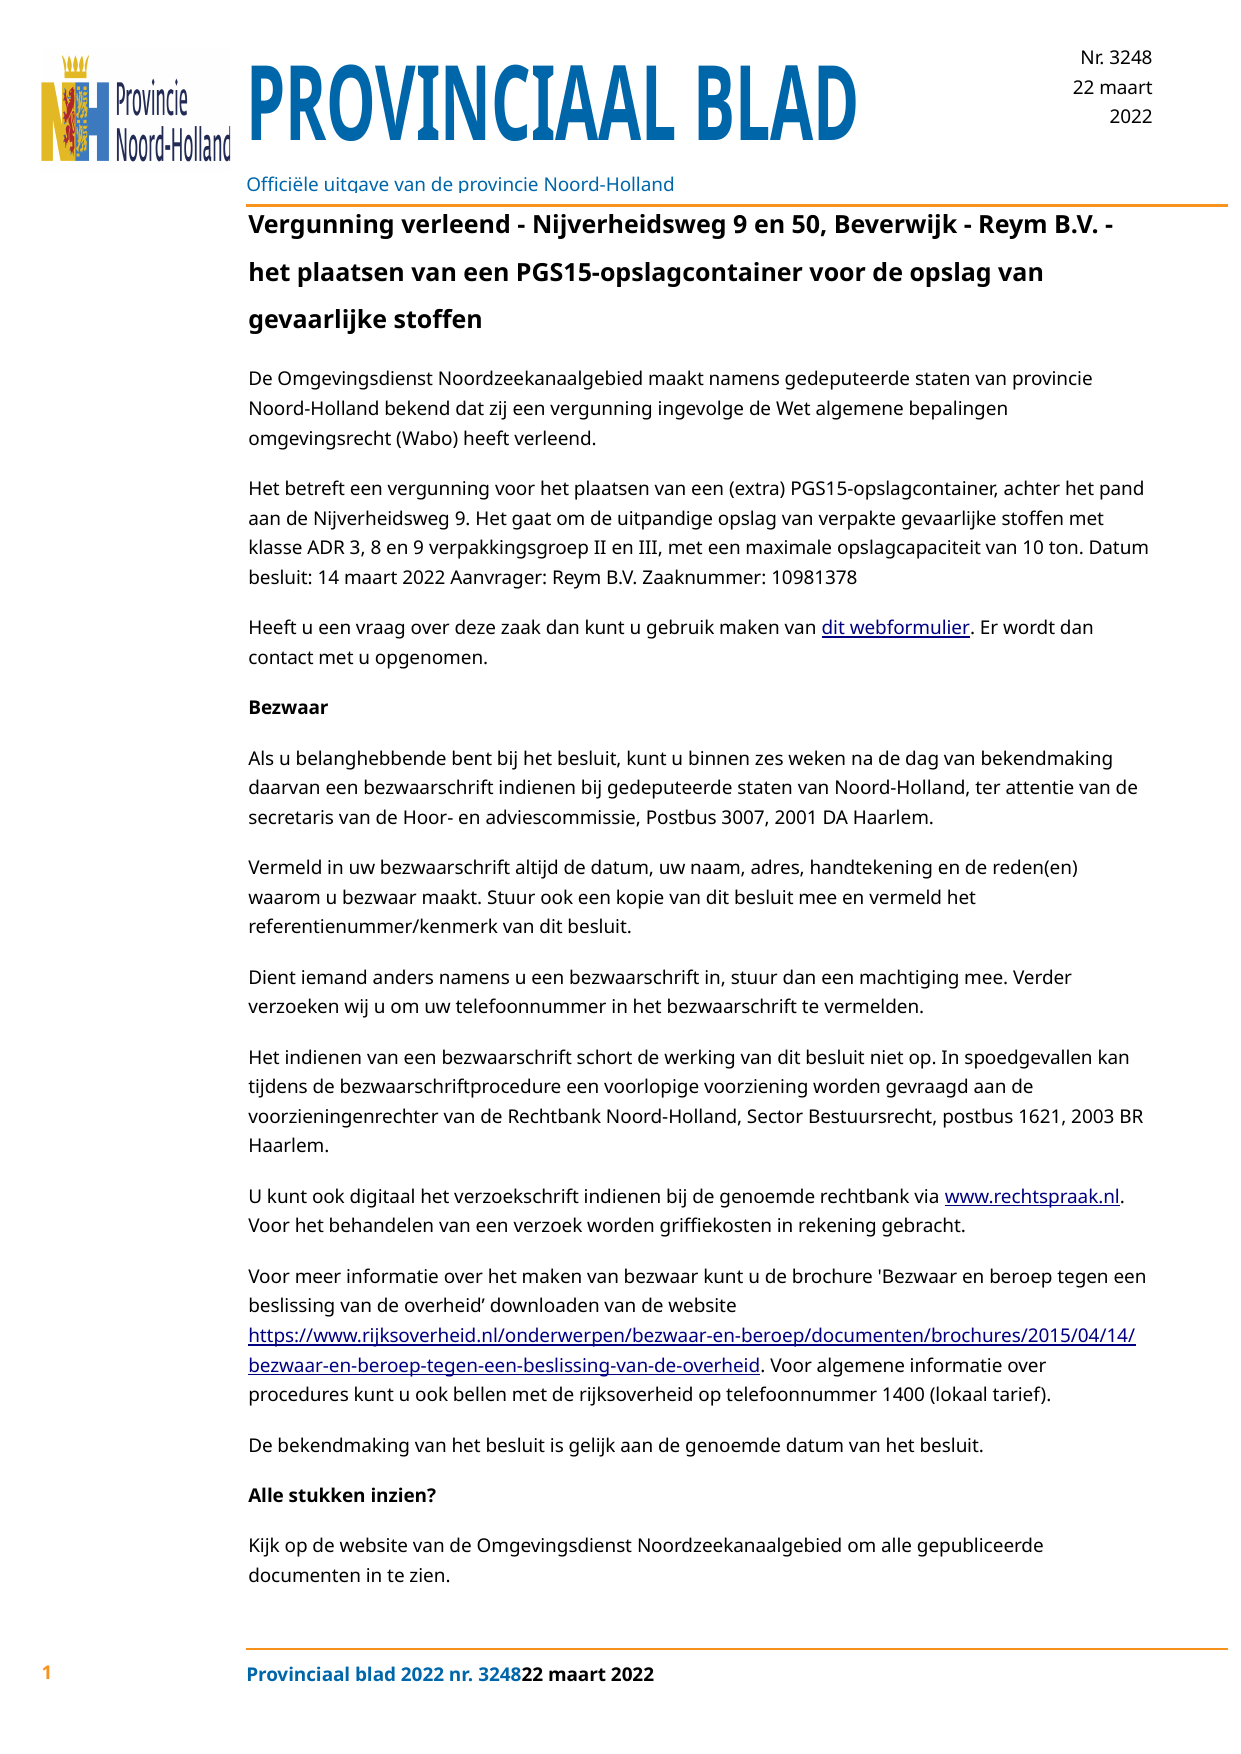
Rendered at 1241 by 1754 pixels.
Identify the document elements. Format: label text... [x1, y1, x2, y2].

text Het indienen van een bezwaarschrift schort de werking van dit besluit niet op. In spoedgevallen kan tijdens de bezwaarschriftprocedure een voorlopige voorziening worden gevraagd aan de voorzieningenrechter van de Rechtbank Noord-Holland, Sector Bestuursrecht, postbus 1621, 2003 BR Haarlem. [248, 1044, 1152, 1158]
text Het betreft een vergunning voor het plaatsen van een (extra) PGS15-opslagcontainer, achter het pand aan de Nijverheidsweg 9. Het gaat om de uitpandige opslag van verpakte gevaarlijke stoffen met klasse ADR 3, 8 en 9 verpakkingsgroep II en III, met een maximale opslagcapaciteit van 10 ton. Datum besluit: 14 maart 2022 Aanvrager: Reym B.V. Zaaknummer: 10981378 [248, 475, 1152, 589]
text Heeft u een vraag over deze zaak dan kunt u gebruik maken van dit webformulier. Er wordt dan contact met u opgenomen. [248, 614, 1152, 669]
text De bekendmaking van het besluit is gelijk aan de genoemde datum van het besluit. [248, 1432, 1152, 1457]
picture [41, 47, 231, 172]
text Bezwaar [248, 694, 1152, 720]
text U kunt ook digitaal het verzoekschrift indienen bij de genoemde rechtbank via www.rechtspraak.nl. Voor het behandelen van een verzoek worden griffiekosten in rekening gebracht. [248, 1183, 1152, 1238]
text Als u belanghebbende bent bij het besluit, kunt u binnen zes weken na de dag van bekendmaking daarvan een bezwaarschrift indienen bij gedeputeerde staten van Noord-Holland, ter attentie van de secretaris van de Hoor- en adviescommissie, Postbus 3007, 2001 DA Haarlem. [248, 745, 1152, 829]
text Vergunning verleend - Nijverheidsweg 9 en 50, Beverwijk - Reym B.V. - het plaatsen van een PGS15-opslagcontainer voor de opslag van gevaarlijke stoffen [248, 207, 1152, 336]
text Alle stukken inzien? [248, 1482, 1152, 1508]
text Kijk op de website van de Omgevingsdienst Noordzeekanaalgebied om alle gepubliceerde documenten in te zien. [248, 1533, 1152, 1588]
text De Omgevingsdienst Noordzeekanaalgebied maakt namens gedeputeerde staten van provincie Noord-Holland bekend dat zij een vergunning ingevolge de Wet algemene bepalingen omgevingsrecht (Wabo) heeft verleend. [248, 366, 1152, 450]
text Vermeld in uw bezwaarschrift altijd de datum, uw naam, adres, handtekening en de reden(en) waarom u bezwaar maakt. Stuur ook een kopie van dit besluit mee en vermeld het referentienummer/kenmerk van dit besluit. [248, 854, 1152, 939]
text Dient iemand anders namens u een bezwaarschrift in, stuur dan een machtiging mee. Verder verzoeken wij u om uw telefoonnummer in het bezwaarschrift te vermelden. [248, 964, 1152, 1019]
text Voor meer informatie over het maken van bezwaar kunt u de brochure 'Bezwaar en beroep tegen een beslissing van de overheid’ downloaden van de website https://www.rijksoverheid.nl/onderwerpen/bezwaar-en-beroep/documenten/brochures/2015/04/14/bezwaar-en-beroep-tegen-een-beslissing-van-de-overheid. Voor algemene informatie over procedures kunt u ook bellen met de rijksoverheid op telefoonnummer 1400 (lokaal tarief). [248, 1263, 1152, 1407]
